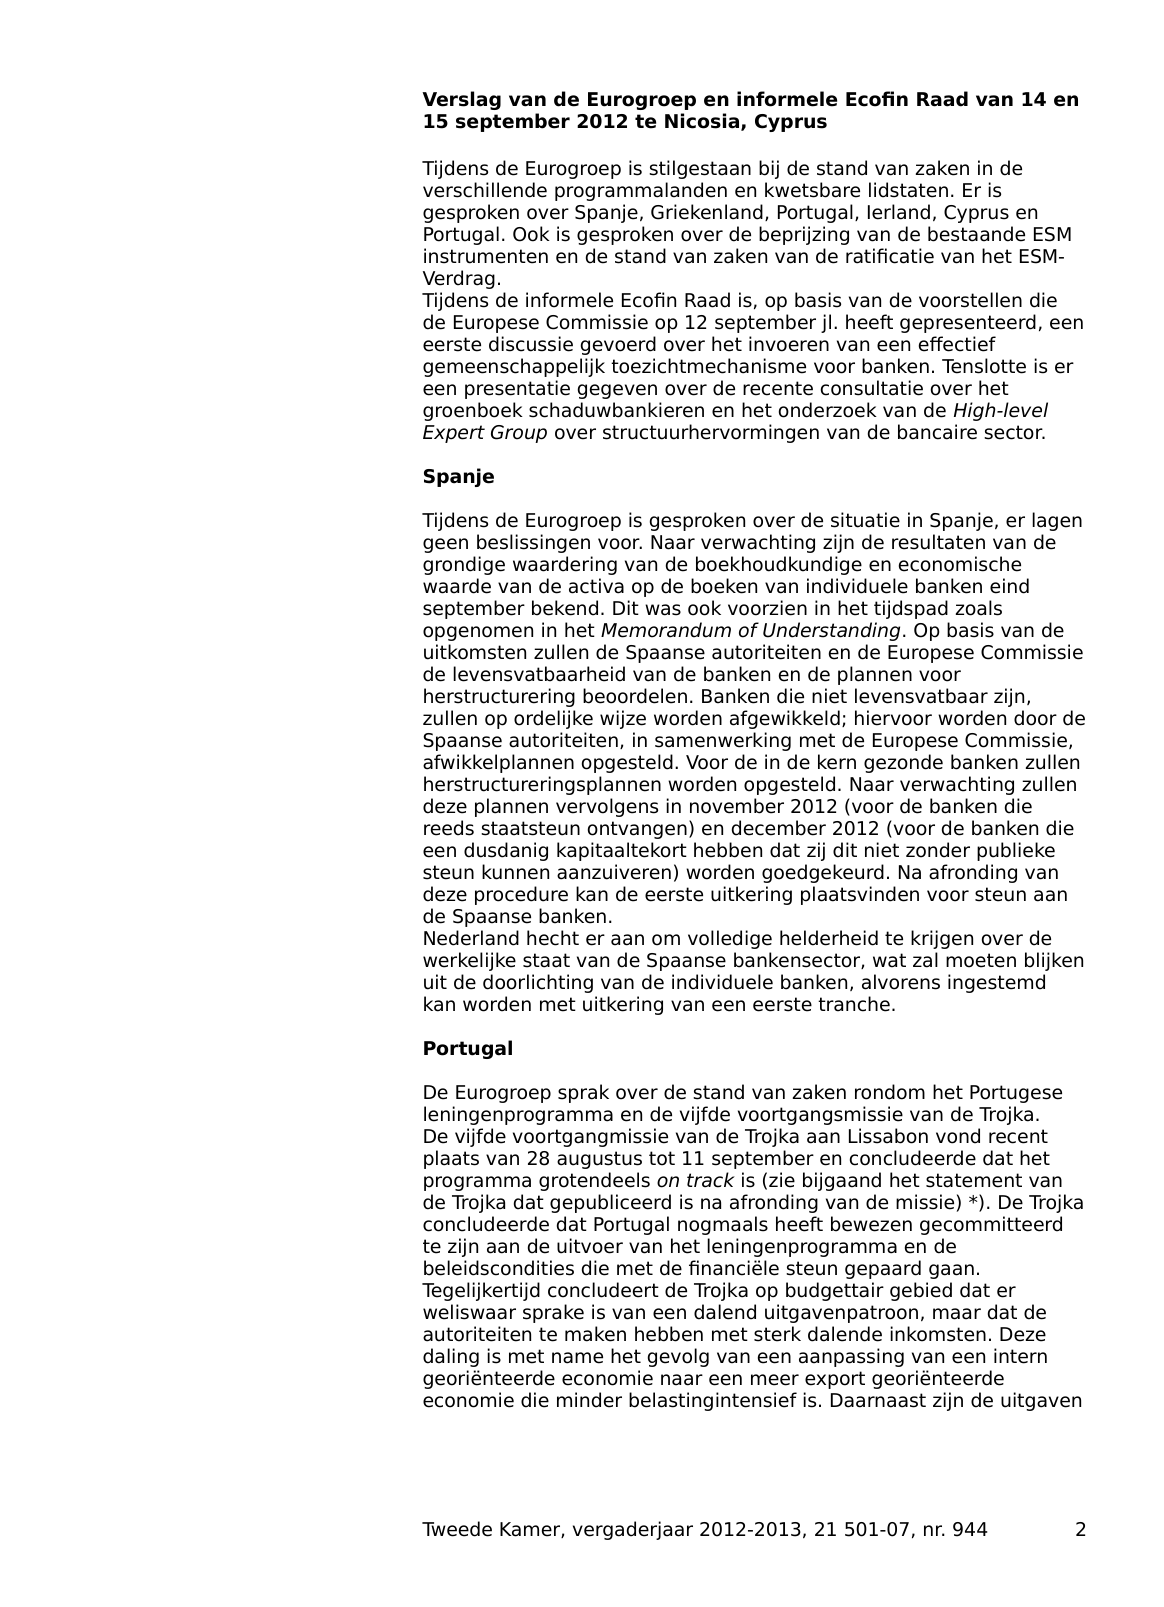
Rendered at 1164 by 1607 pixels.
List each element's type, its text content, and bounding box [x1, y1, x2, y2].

subtitle Verslag van de Eurogroep en informele Ecofin Raad van 14 en 15 september 2012 te Nicosia, Cyprus [422, 89, 1087, 133]
text Tijdens de Eurogroep is gesproken over de situatie in Spanje, er lagen geen beslissingen voor. Naar verwachting zijn de resultaten van de grondige waardering van de boekhoudkundige en economische waarde van de activa op de boeken van individuele banken eind september bekend. Dit was ook voorzien in het tijdspad zoals opgenomen in het Memorandum of Understanding. Op basis van de uitkomsten zullen de Spaanse autoriteiten en de Europese Commissie de levensvatbaarheid van de banken en de plannen voor herstructurering beoordelen. Banken die niet levensvatbaar zijn, zullen op ordelijke wijze worden afgewikkeld; hiervoor worden door de Spaanse autoriteiten, in samenwerking met de Europese Commissie, afwikkelplannen opgesteld. Voor de in de kern gezonde banken zullen herstructureringsplannen worden opgesteld. Naar verwachting zullen deze plannen vervolgens in november 2012 (voor de banken die reeds staatsteun ontvangen) en december 2012 (voor de banken die een dusdanig kapitaaltekort hebben dat zij dit niet zonder publieke steun kunnen aanzuiveren) worden goedgekeurd. Na afronding van deze procedure kan de eerste uitkering plaatsvinden voor steun aan de Spaanse banken. [422, 510, 1087, 928]
text Tijdens de informele Ecofin Raad is, op basis van de voorstellen die de Europese Commissie op 12 september jl. heeft gepresenteerd, een eerste discussie gevoerd over het invoeren van een effectief gemeenschappelijk toezichtmechanisme voor banken. Tenslotte is er een presentatie gegeven over de recente consultatie over het groenboek schaduwbankieren en het onderzoek van de High-level Expert Group over structuurhervormingen van de bancaire sector. [422, 290, 1087, 444]
text De vijfde voortgangmissie van de Trojka aan Lissabon vond recent plaats van 28 augustus tot 11 september en concludeerde dat het programma grotendeels on track is (zie bijgaand het statement van de Trojka dat gepubliceerd is na afronding van de missie) *). De Trojka concludeerde dat Portugal nogmaals heeft bewezen gecommitteerd te zijn aan de uitvoer van het leningenprogramma en de beleidscondities die met de financiële steun gepaard gaan. Tegelijkertijd concludeert de Trojka op budgettair gebied dat er weliswaar sprake is van een dalend uitgavenpatroon, maar dat de autoriteiten te maken hebben met sterk dalende inkomsten. Deze daling is met name het gevolg van een aanpassing van een intern georiënteerde economie naar een meer export georiënteerde economie die minder belastingintensief is. Daarnaast zijn de uitgaven [422, 1126, 1087, 1412]
text De Eurogroep sprak over de stand van zaken rondom het Portugese leningenprogramma en de vijfde voortgangsmissie van de Trojka. [422, 1082, 1087, 1126]
subtitle Portugal [422, 1038, 1087, 1060]
text Nederland hecht er aan om volledige helderheid te krijgen over de werkelijke staat van de Spaanse bankensector, wat zal moeten blijken uit de doorlichting van de individuele banken, alvorens ingestemd kan worden met uitkering van een eerste tranche. [422, 928, 1087, 1016]
subtitle Spanje [422, 466, 1087, 488]
text Tijdens de Eurogroep is stilgestaan bij de stand van zaken in de verschillende programmalanden en kwetsbare lidstaten. Er is gesproken over Spanje, Griekenland, Portugal, Ierland, Cyprus en Portugal. Ook is gesproken over de beprijzing van de bestaande ESM instrumenten en de stand van zaken van de ratificatie van het ESM-Verdrag. [422, 158, 1087, 290]
